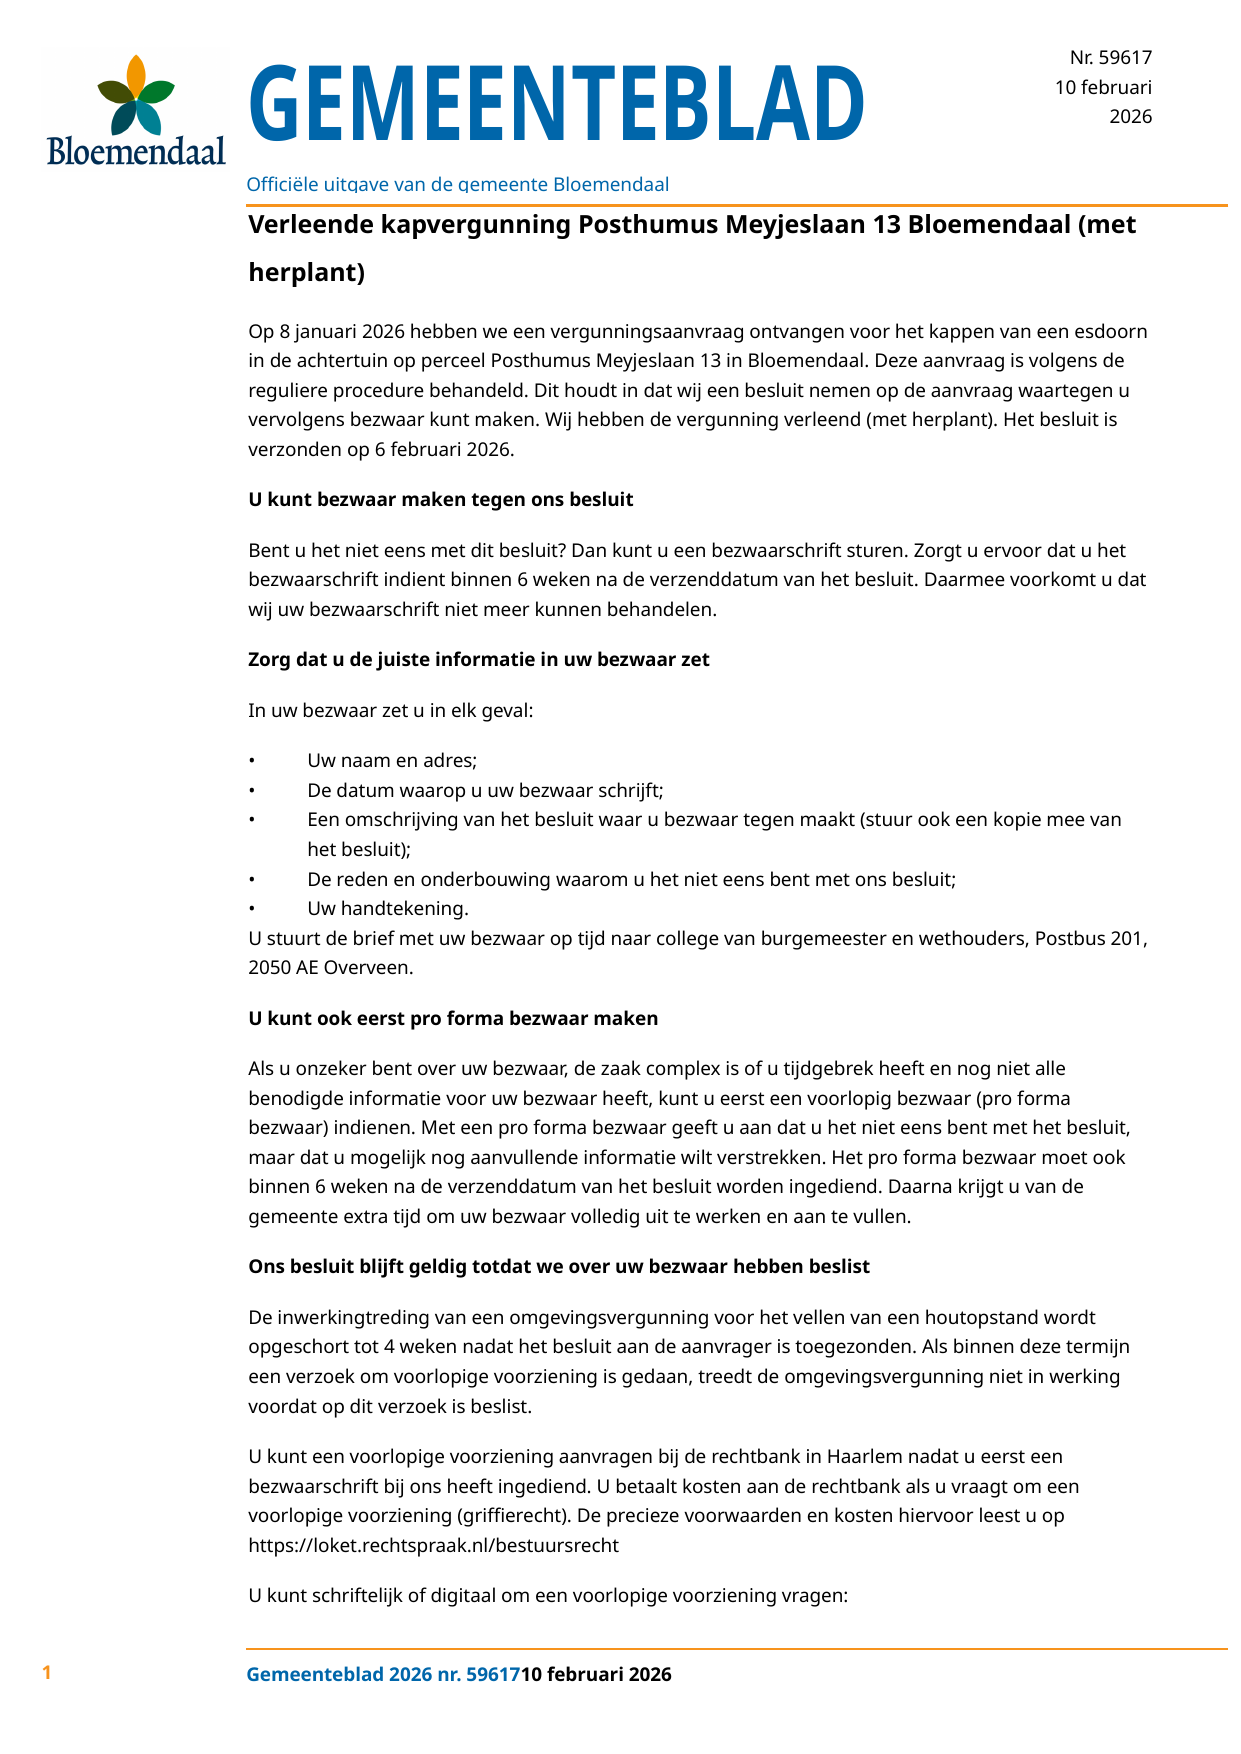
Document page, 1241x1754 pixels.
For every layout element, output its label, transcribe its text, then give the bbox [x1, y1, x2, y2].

picture [41, 47, 231, 172]
list De datum waarop u uw bezwaar schrijft; [248, 777, 1152, 803]
list Een omschrijving van het besluit waar u bezwaar tegen maakt (stuur ook een kopie mee van het besluit); [248, 807, 1152, 862]
list Uw handtekening. [248, 895, 1152, 921]
text U kunt bezwaar maken tegen ons besluit [248, 487, 1152, 512]
text U kunt ook eerst pro forma bezwaar maken [248, 1005, 1152, 1031]
list De reden en onderbouwing waarom u het niet eens bent met ons besluit; [248, 866, 1152, 892]
text U kunt schriftelijk of digitaal om een voorlopige voorziening vragen: [248, 1582, 1152, 1608]
text Bent u het niet eens met dit besluit? Dan kunt u een bezwaarschrift sturen. Zorgt u ervoor dat u het bezwaarschrift indient binnen 6 weken na de verzenddatum van het besluit. Daarmee voorkomt u dat wij uw bezwaarschrift niet meer kunnen behandelen. [248, 537, 1152, 622]
text U stuurt de brief met uw bezwaar op tijd naar college van burgemeester en wethouders, Postbus 201, 2050 AE Overveen. [248, 925, 1152, 980]
text Op 8 januari 2026 hebben we een vergunningsaanvraag ontvangen voor het kappen van een esdoorn in de achtertuin op perceel Posthumus Meyjeslaan 13 in Bloemendaal. Deze aanvraag is volgens de reguliere procedure behandeld. Dit houdt in dat wij een besluit nemen op de aanvraag waartegen u vervolgens bezwaar kunt maken. Wij hebben de vergunning verleend (met herplant). Het besluit is verzonden op 6 februari 2026. [248, 318, 1152, 462]
text Als u onzeker bent over uw bezwaar, de zaak complex is of u tijdgebrek heeft en nog niet alle benodigde informatie voor uw bezwaar heeft, kunt u eerst een voorlopig bezwaar (pro forma bezwaar) indienen. Met een pro forma bezwaar geeft u aan dat u het niet eens bent met het besluit, maar dat u mogelijk nog aanvullende informatie wilt verstrekken. Het pro forma bezwaar moet ook binnen 6 weken na de verzenddatum van het besluit worden ingediend. Daarna krijgt u van de gemeente extra tijd om uw bezwaar volledig uit te werken en aan te vullen. [248, 1055, 1152, 1229]
text De inwerkingtreding van een omgevingsvergunning voor het vellen van een houtopstand wordt opgeschort tot 4 weken nadat het besluit aan de aanvrager is toegezonden. Als binnen deze termijn een verzoek om voorlopige voorziening is gedaan, treedt de omgevingsvergunning niet in werking voordat op dit verzoek is beslist. [248, 1304, 1152, 1419]
text Ons besluit blijft geldig totdat we over uw bezwaar hebben beslist [248, 1254, 1152, 1279]
text Verleende kapvergunning Posthumus Meyjeslaan 13 Bloemendaal (met herplant) [248, 207, 1152, 288]
text U kunt een voorlopige voorziening aanvragen bij de rechtbank in Haarlem nadat u eerst een bezwaarschrift bij ons heeft ingediend. U betaalt kosten aan de rechtbank als u vraagt om een voorlopige voorziening (griffierecht). De precieze voorwaarden en kosten hiervoor leest u op https://loket.rechtspraak.nl/bestuursrecht [248, 1443, 1152, 1558]
list Uw naam en adres; [248, 747, 1152, 773]
text Zorg dat u de juiste informatie in uw bezwaar zet [248, 647, 1152, 672]
text In uw bezwaar zet u in elk geval: [248, 697, 1152, 723]
